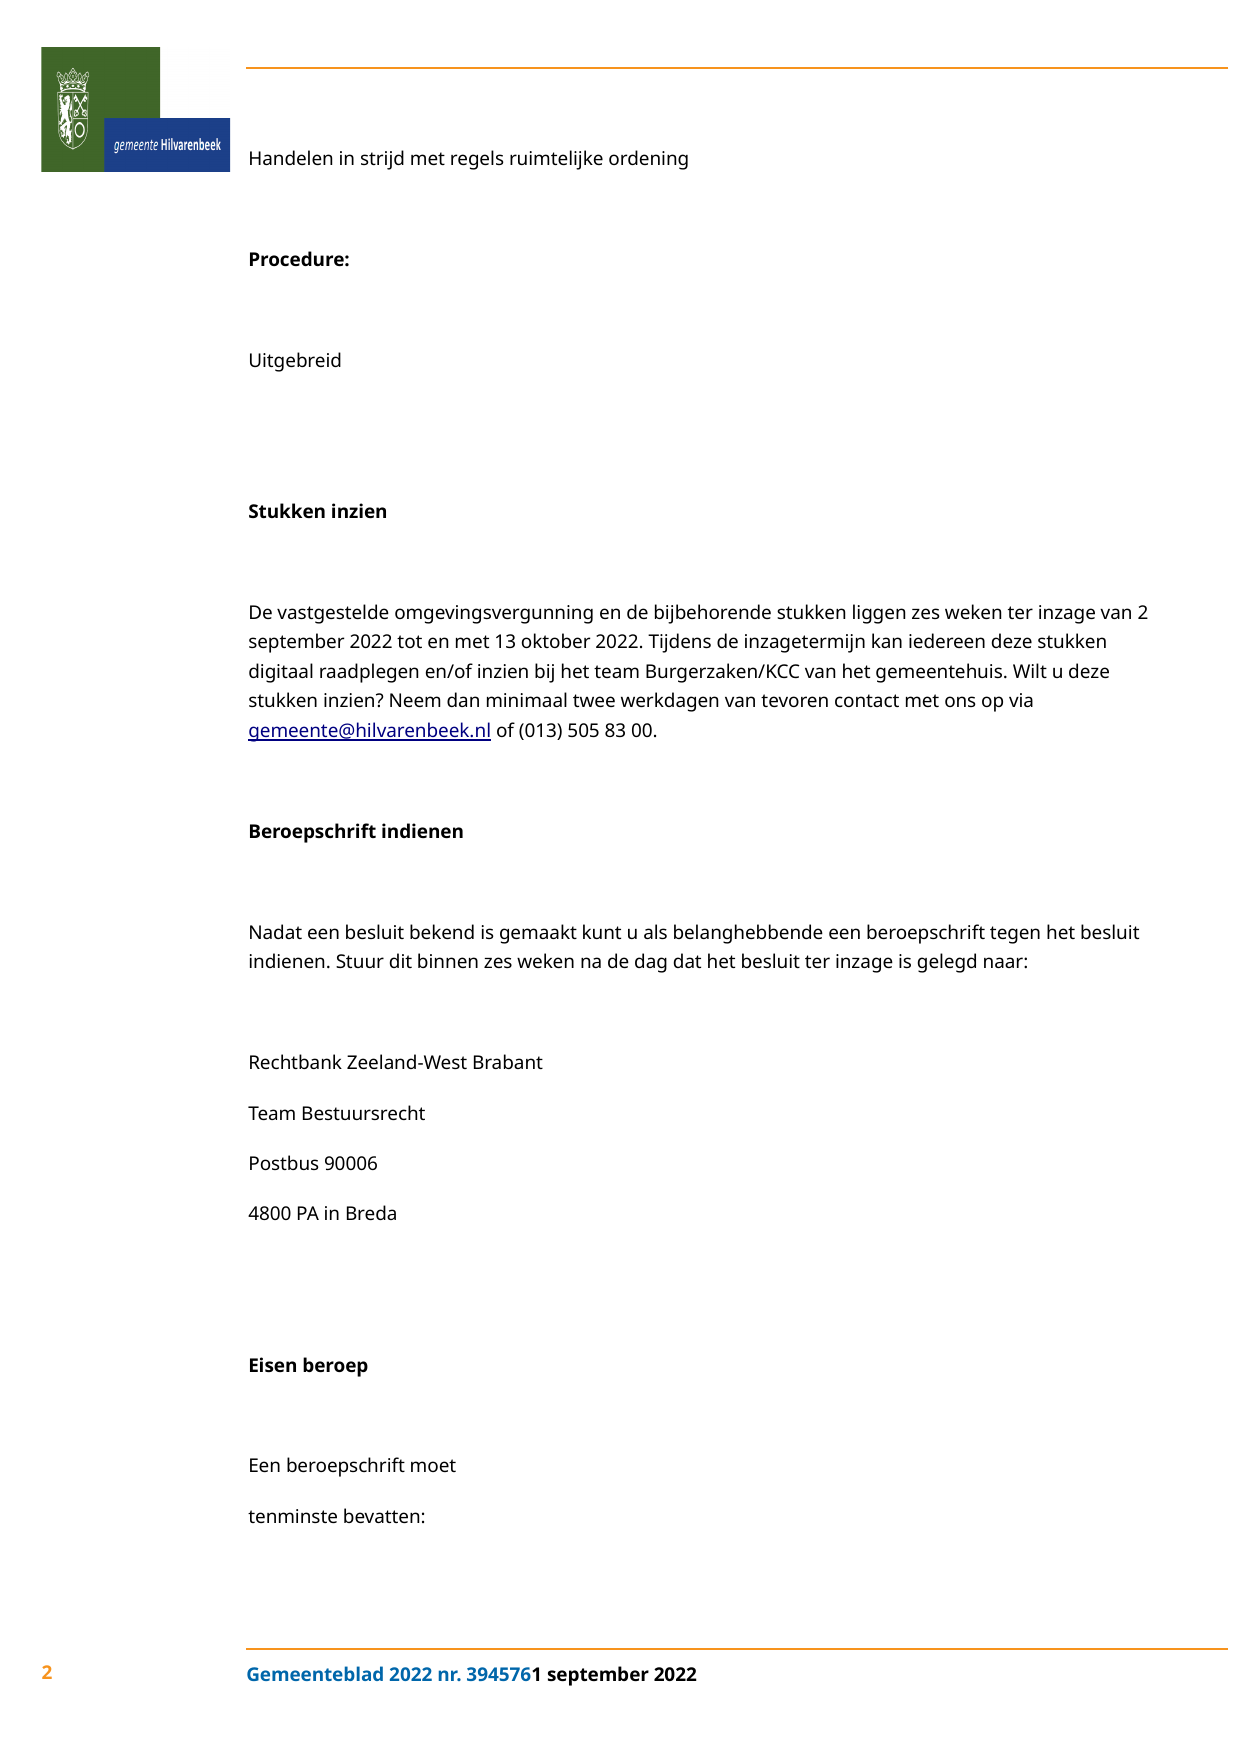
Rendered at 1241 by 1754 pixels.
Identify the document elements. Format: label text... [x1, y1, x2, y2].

text Rechtbank Zeeland-West Brabant [248, 1049, 1152, 1075]
text Eisen beroep [248, 1352, 1152, 1378]
text Handelen in strijd met regels ruimtelijke ordening [248, 145, 1152, 171]
text tenminste bevatten: [248, 1503, 1152, 1529]
text Team Bestuursrecht [248, 1100, 1152, 1126]
text Beroepschrift indienen [248, 818, 1152, 844]
text De vastgestelde omgevingsvergunning en de bijbehorende stukken liggen zes weken ter inzage van 2 september 2022 tot en met 13 oktober 2022. Tijdens de inzagetermijn kan iedereen deze stukken digitaal raadplegen en/of inzien bij het team Burgerzaken/KCC van het gemeentehuis. Wilt u deze stukken inzien? Neem dan minimaal twee werkdagen van tevoren contact met ons op via gemeente@hilvarenbeek.nl of (013) 505 83 00. [248, 599, 1152, 743]
text Stukken inzien [248, 498, 1152, 524]
text Uitgebreid [248, 347, 1152, 373]
text 4800 PA in Breda [248, 1201, 1152, 1226]
text Nadat een besluit bekend is gemaakt kunt u als belanghebbende een beroepschrift tegen het besluit indienen. Stuur dit binnen zes weken na de dag dat het besluit ter inzage is gelegd naar: [248, 919, 1152, 974]
picture [41, 47, 231, 172]
text Een beroepschrift moet [248, 1453, 1152, 1478]
text Postbus 90006 [248, 1150, 1152, 1176]
text Procedure: [248, 246, 1152, 272]
